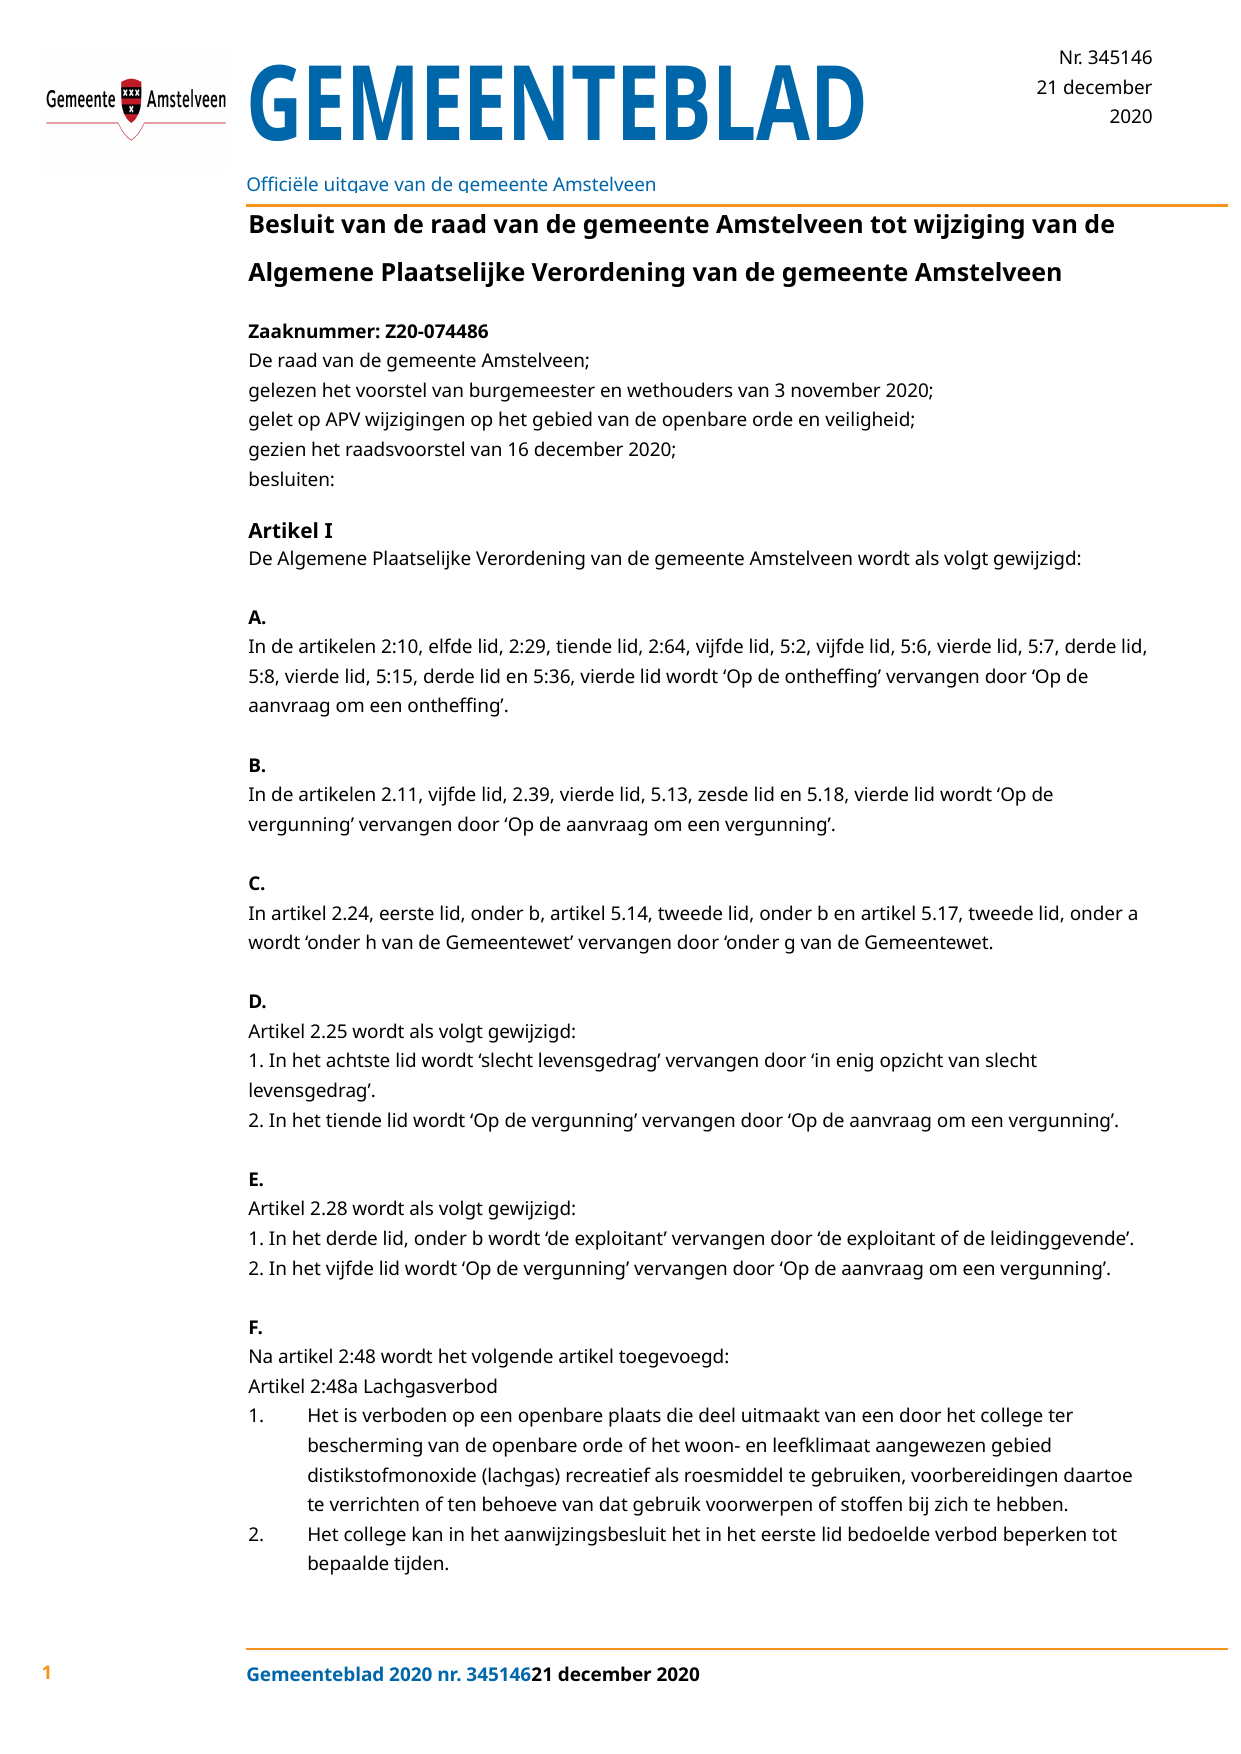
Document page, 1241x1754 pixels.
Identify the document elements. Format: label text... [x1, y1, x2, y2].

text gelet op APV wijzigingen op het gebied van de openbare orde en veiligheid; [248, 407, 1152, 432]
text besluiten: [248, 466, 1152, 492]
text Artikel I [248, 516, 1152, 545]
text Zaaknummer: Z20-074486 [248, 318, 1152, 344]
text gezien het raadsvoorstel van 16 december 2020; [248, 436, 1152, 462]
text 2. In het tiende lid wordt ‘Op de vergunning’ vervangen door ‘Op de aanvraag om een vergunning’. [248, 1107, 1152, 1132]
text Besluit van de raad van de gemeente Amstelveen tot wijziging van de Algemene Plaatselijke Verordening van de gemeente Amstelveen [248, 207, 1152, 288]
text Artikel 2:48a Lachgasverbod [248, 1373, 1152, 1399]
picture [41, 47, 231, 172]
text Artikel 2.28 wordt als volgt gewijzigd: [248, 1196, 1152, 1221]
text A. [248, 604, 1152, 629]
text Na artikel 2:48 wordt het volgende artikel toegevoegd: [248, 1343, 1152, 1369]
text 2. In het vijfde lid wordt ‘Op de vergunning’ vervangen door ‘Op de aanvraag om een vergunning’. [248, 1255, 1152, 1280]
text De raad van de gemeente Amstelveen; [248, 347, 1152, 373]
text In artikel 2.24, eerste lid, onder b, artikel 5.14, tweede lid, onder b en artikel 5.17, tweede lid, onder a wordt ‘onder h van de Gemeentewet’ vervangen door ‘onder g van de Gemeentewet. [248, 900, 1152, 955]
text In de artikelen 2:10, elfde lid, 2:29, tiende lid, 2:64, vijfde lid, 5:2, vijfde lid, 5:6, vierde lid, 5:7, derde lid, 5:8, vierde lid, 5:15, derde lid en 5:36, vierde lid wordt ‘Op de ontheffing’ vervangen door ‘Op de aanvraag om een ontheffing’. [248, 633, 1152, 718]
text gelezen het voorstel van burgemeester en wethouders van 3 november 2020; [248, 377, 1152, 403]
list Het college kan in het aanwijzingsbesluit het in het eerste lid bedoelde verbod beperken tot bepaalde tijden. [248, 1521, 1152, 1576]
text F. [248, 1314, 1152, 1339]
text Artikel 2.25 wordt als volgt gewijzigd: [248, 1018, 1152, 1044]
text In de artikelen 2.11, vijfde lid, 2.39, vierde lid, 5.13, zesde lid en 5.18, vierde lid wordt ‘Op de vergunning’ vervangen door ‘Op de aanvraag om een vergunning’. [248, 781, 1152, 837]
text D. [248, 988, 1152, 1014]
text 1. In het achtste lid wordt ‘slecht levensgedrag’ vervangen door ‘in enig opzicht van slecht levensgedrag’. [248, 1048, 1152, 1103]
text C. [248, 870, 1152, 896]
list Het is verboden op een openbare plaats die deel uitmaakt van een door het college ter bescherming van de openbare orde of het woon- en leefklimaat aangewezen gebied distikstofmonoxide (lachgas) recreatief als roesmiddel te gebruiken, voorbereidingen daartoe te verrichten of ten behoeve van dat gebruik voorwerpen of stoffen bij zich te hebben. [248, 1403, 1152, 1517]
text B. [248, 752, 1152, 777]
text 1. In het derde lid, onder b wordt ‘de exploitant’ vervangen door ‘de exploitant of de leidinggevende’. [248, 1225, 1152, 1251]
text De Algemene Plaatselijke Verordening van de gemeente Amstelveen wordt als volgt gewijzigd: [248, 545, 1152, 570]
text E. [248, 1166, 1152, 1192]
